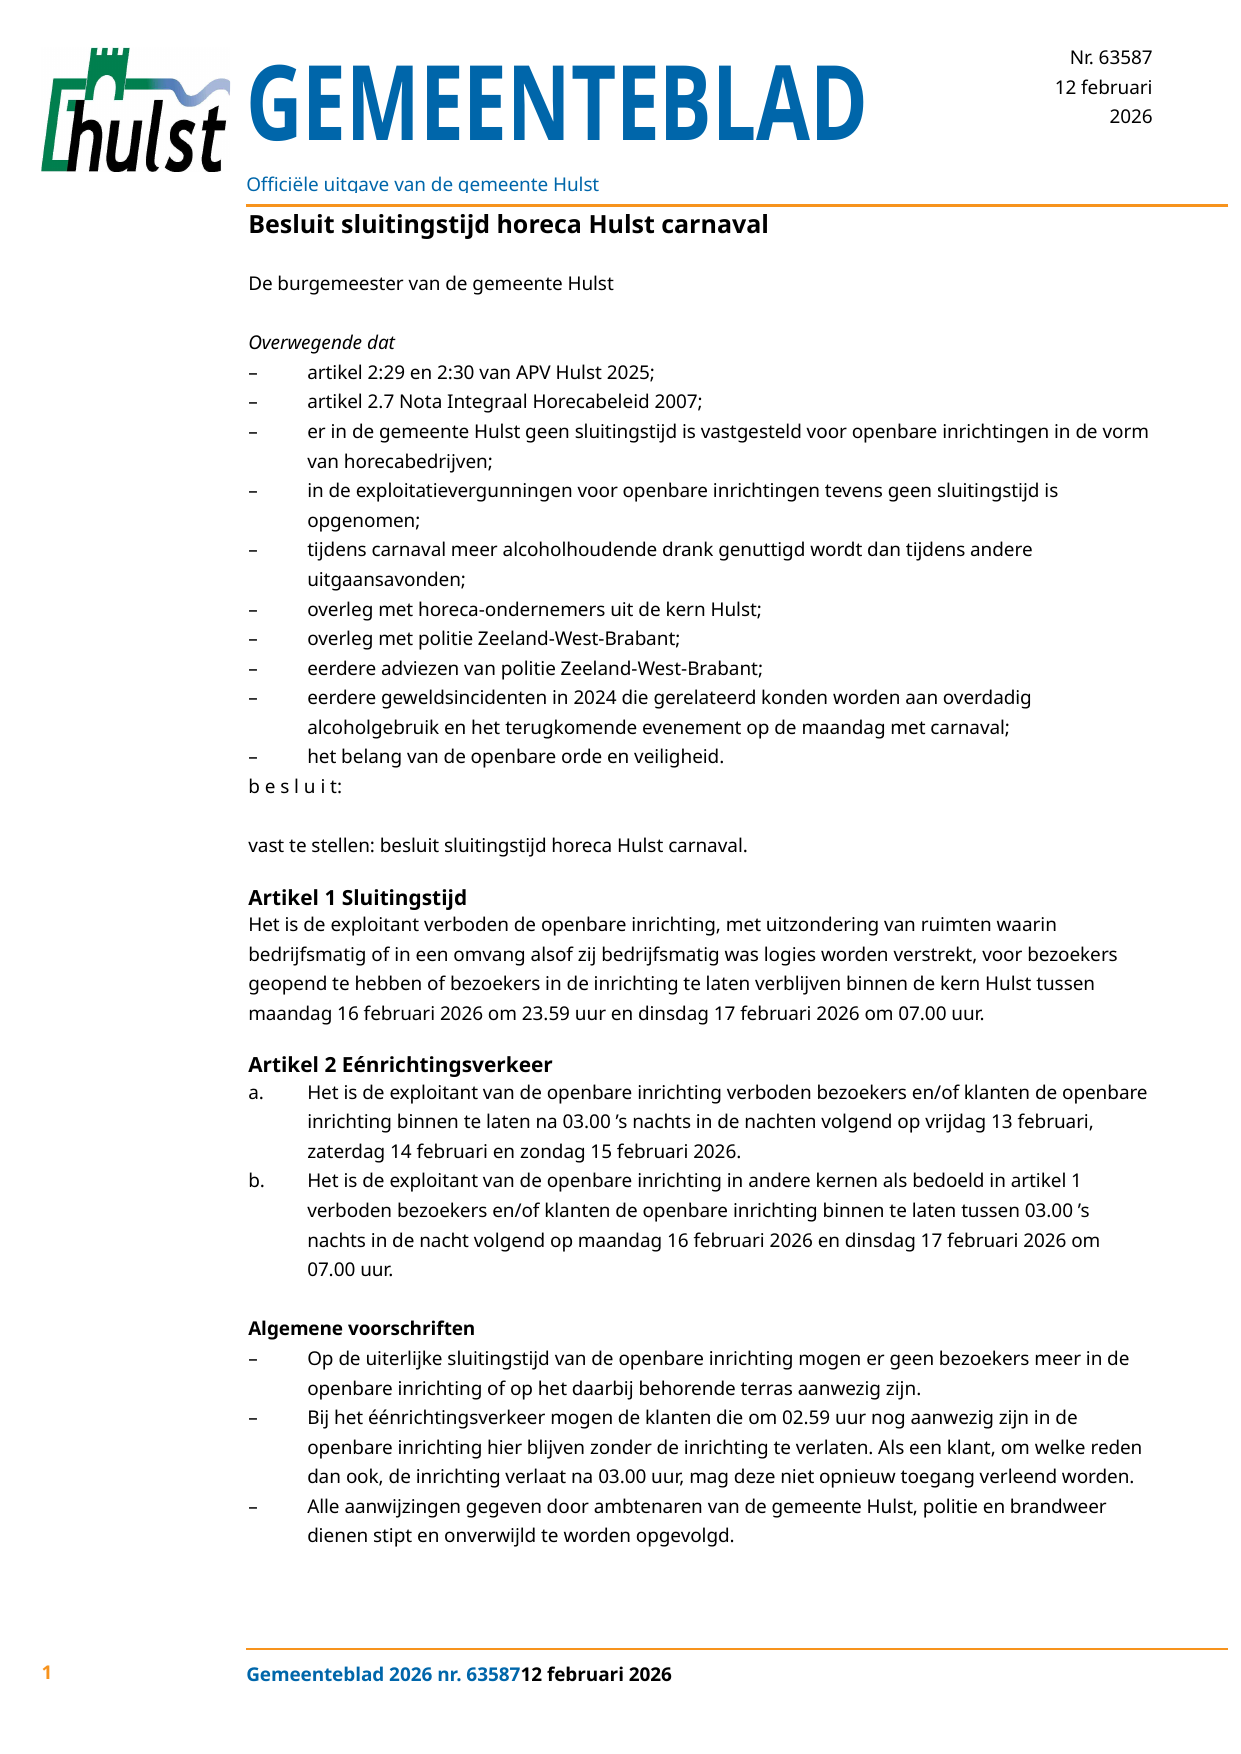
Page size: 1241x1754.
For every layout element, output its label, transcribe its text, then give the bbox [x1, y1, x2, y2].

list Bij het éénrichtingsverkeer mogen de klanten die om 02.59 uur nog aanwezig zijn in de openbare inrichting hier blijven zonder de inrichting te verlaten. Als een klant, om welke reden dan ook, de inrichting verlaat na 03.00 uur, mag deze niet opnieuw toegang verleend worden. [248, 1404, 1152, 1489]
list eerdere geweldsincidenten in 2024 die gerelateerd konden worden aan overdadig alcoholgebruik en het terugkomende evenement op de maandag met carnaval; [248, 684, 1152, 740]
list artikel 2:29 en 2:30 van APV Hulst 2025; [248, 359, 1152, 385]
text De burgemeester van de gemeente Hulst [248, 270, 1152, 296]
list overleg met horeca-ondernemers uit de kern Hulst; [248, 596, 1152, 621]
text Artikel 2 Eénrichtingsverkeer [248, 1050, 1152, 1079]
text Overwegende dat [248, 329, 1152, 355]
list Het is de exploitant van de openbare inrichting verboden bezoekers en/of klanten de openbare inrichting binnen te laten na 03.00 ’s nachts in de nachten volgend op vrijdag 13 februari, zaterdag 14 februari en zondag 15 februari 2026. [248, 1079, 1152, 1164]
list eerdere adviezen van politie Zeeland-West-Brabant; [248, 655, 1152, 681]
list tijdens carnaval meer alcoholhoudende drank genuttigd wordt dan tijdens andere uitgaansavonden; [248, 537, 1152, 592]
list er in de gemeente Hulst geen sluitingstijd is vastgesteld voor openbare inrichtingen in de vorm van horecabedrijven; [248, 418, 1152, 473]
text Algemene voorschriften [248, 1316, 1152, 1341]
text b e s l u i t: [248, 773, 1152, 799]
list in de exploitatievergunningen voor openbare inrichtingen tevens geen sluitingstijd is opgenomen; [248, 477, 1152, 533]
list artikel 2.7 Nota Integraal Horecabeleid 2007; [248, 389, 1152, 414]
text Het is de exploitant verboden de openbare inrichting, met uitzondering van ruimten waarin bedrijfsmatig of in een omvang alsof zij bedrijfsmatig was logies worden verstrekt, voor bezoekers geopend te hebben of bezoekers in de inrichting te laten verblijven binnen de kern Hulst tussen maandag 16 februari 2026 om 23.59 uur en dinsdag 17 februari 2026 om 07.00 uur. [248, 911, 1152, 1026]
list het belang van de openbare orde en veiligheid. [248, 744, 1152, 769]
text Besluit sluitingstijd horeca Hulst carnaval [248, 207, 1152, 241]
picture [41, 47, 231, 172]
list Alle aanwijzingen gegeven door ambtenaren van de gemeente Hulst, politie en brandweer dienen stipt en onverwijld te worden opgevolgd. [248, 1493, 1152, 1548]
list Op de uiterlijke sluitingstijd van de openbare inrichting mogen er geen bezoekers meer in de openbare inrichting of op het daarbij behorende terras aanwezig zijn. [248, 1345, 1152, 1400]
text Artikel 1 Sluitingstijd [248, 883, 1152, 911]
text vast te stellen: besluit sluitingstijd horeca Hulst carnaval. [248, 832, 1152, 858]
list overleg met politie Zeeland-West-Brabant; [248, 625, 1152, 651]
list Het is de exploitant van de openbare inrichting in andere kernen als bedoeld in artikel 1 verboden bezoekers en/of klanten de openbare inrichting binnen te laten tussen 03.00 ’s nachts in de nacht volgend op maandag 16 februari 2026 en dinsdag 17 februari 2026 om 07.00 uur. [248, 1168, 1152, 1282]
